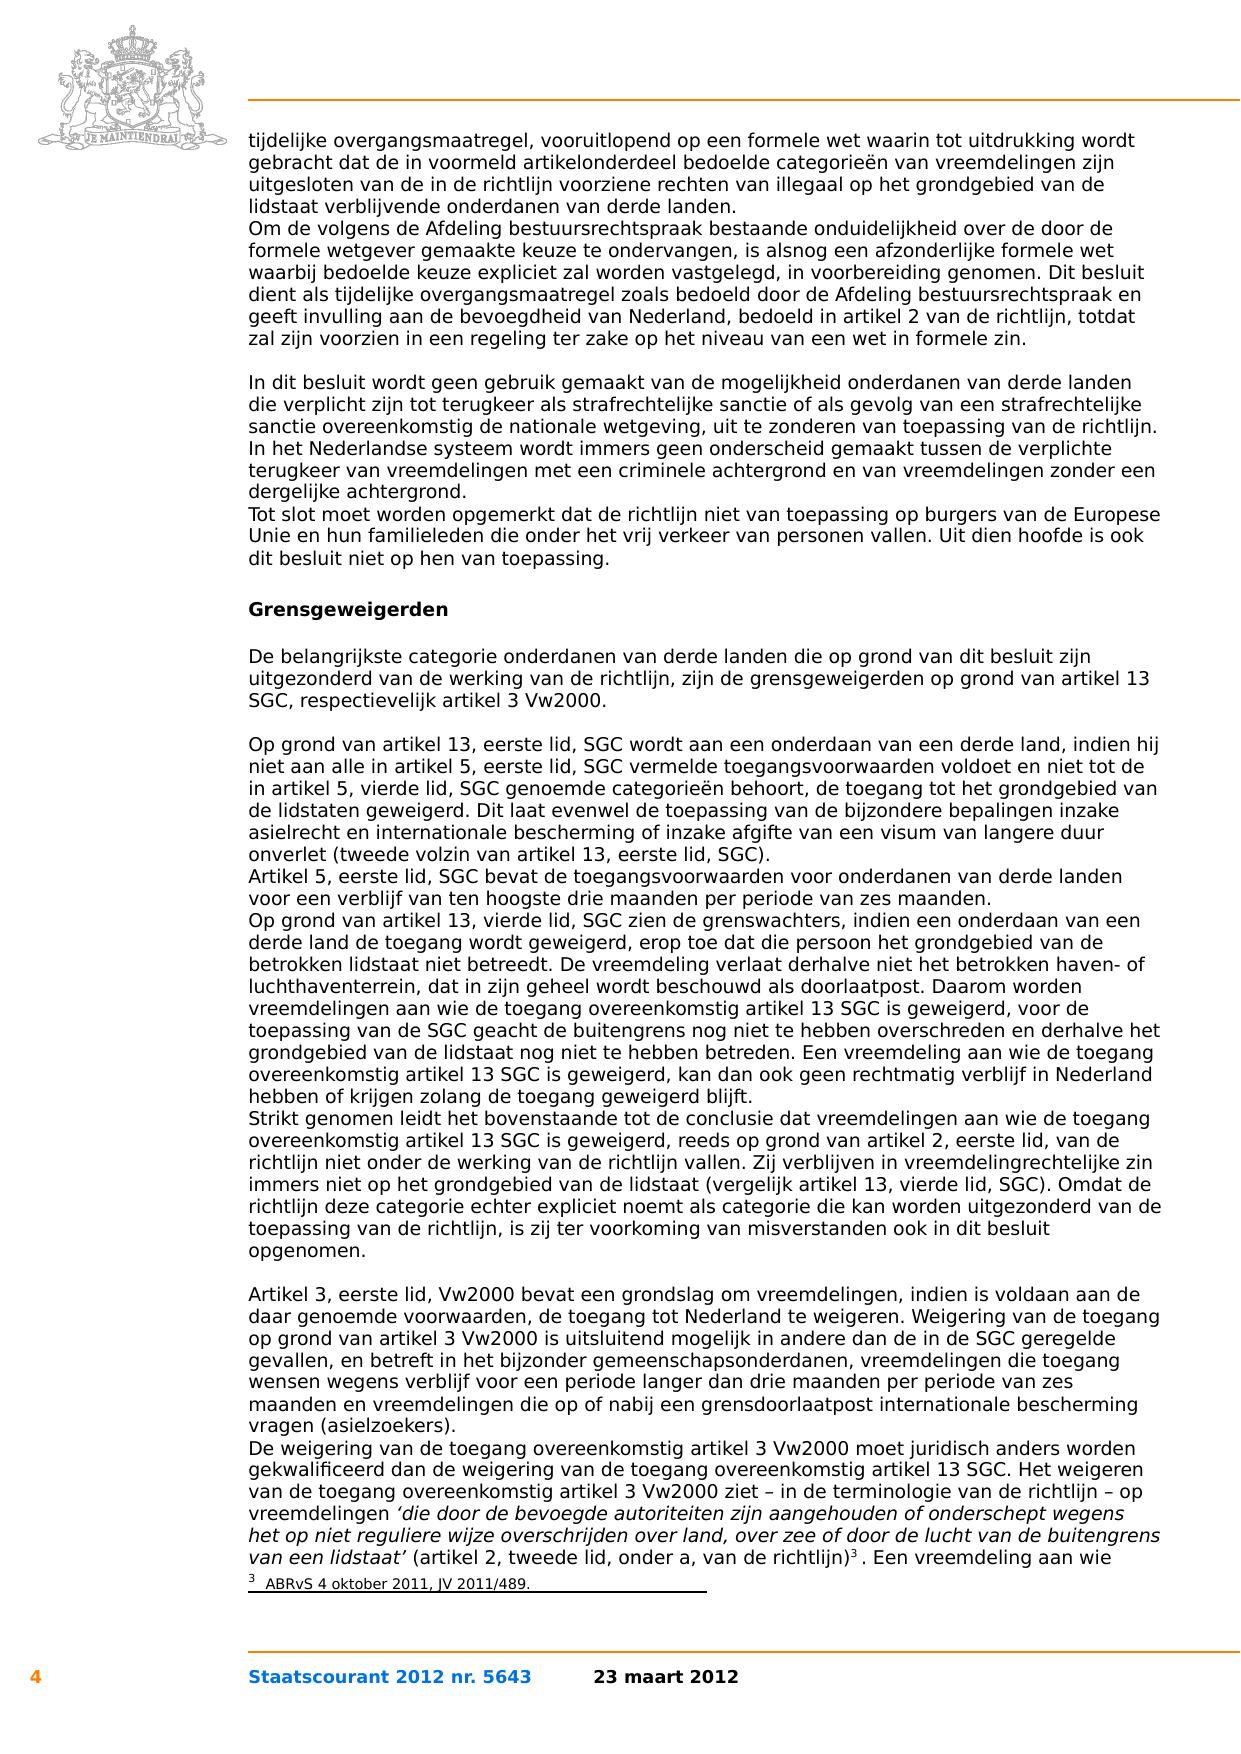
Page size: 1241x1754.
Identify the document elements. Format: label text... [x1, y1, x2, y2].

text In dit besluit wordt geen gebruik gemaakt van de mogelijkheid onderdanen van derde landen die verplicht zijn tot terugkeer als strafrechtelijke sanctie of als gevolg van een strafrechtelijke sanctie overeenkomstig de nationale wetgeving, uit te zonderen van toepassing van de richtlijn. In het Nederlandse systeem wordt immers geen onderscheid gemaakt tussen de verplichte terugkeer van vreemdelingen met een criminele achtergrond en van vreemdelingen zonder een dergelijke achtergrond. [248, 372, 1163, 503]
text Tot slot moet worden opgemerkt dat de richtlijn niet van toepassing op burgers van de Europese Unie en hun familieleden die onder het vrij verkeer van personen vallen. Uit dien hoofde is ook dit besluit niet op hen van toepassing. [248, 503, 1163, 569]
text Artikel 3, eerste lid, Vw2000 bevat een grondslag om vreemdelingen, indien is voldaan aan de daar genoemde voorwaarden, de toegang tot Nederland te weigeren. Weigering van de toegang op grond van artikel 3 Vw2000 is uitsluitend mogelijk in andere dan de in de SGC geregelde gevallen, en betreft in het bijzonder gemeenschapsonderdanen, vreemdelingen die toegang wensen wegens verblijf voor een periode langer dan drie maanden per periode van zes maanden en vreemdelingen die op of nabij een grensdoorlaatpost internationale bescherming vragen (asielzoekers). [248, 1283, 1163, 1437]
text De belangrijkste categorie onderdanen van derde landen die op grond van dit besluit zijn uitgezonderd van de werking van de richtlijn, zijn de grensgeweigerden op grond van artikel 13 SGC, respectievelijk artikel 3 Vw2000. [248, 646, 1163, 712]
text ABRvS 4 oktober 2011, JV 2011/489. [248, 1572, 1163, 1594]
text De weigering van de toegang overeenkomstig artikel 3 Vw2000 moet juridisch anders worden gekwalificeerd dan de weigering van de toegang overeenkomstig artikel 13 SGC. Het weigeren van de toegang overeenkomstig artikel 3 Vw2000 ziet – in de terminologie van de richtlijn – op vreemdelingen ‘die door de bevoegde autoriteiten zijn aangehouden of onderschept wegens het op niet reguliere wijze overschrijden over land, over zee of door de lucht van de buitengrens van een lidstaat’ (artikel 2, tweede lid, onder a, van de richtlijn). Een vreemdeling aan wie [248, 1437, 1163, 1569]
text tijdelijke overgangsmaatregel, vooruitlopend op een formele wet waarin tot uitdrukking wordt gebracht dat de in voormeld artikelonderdeel bedoelde categorieën van vreemdelingen zijn uitgesloten van de in de richtlijn voorziene rechten van illegaal op het grondgebied van de lidstaat verblijvende onderdanen van derde landen. [248, 130, 1163, 218]
text Op grond van artikel 13, vierde lid, SGC zien de grenswachters, indien een onderdaan van een derde land de toegang wordt geweigerd, erop toe dat die persoon het grondgebied van de betrokken lidstaat niet betreedt. De vreemdeling verlaat derhalve niet het betrokken haven- of luchthaventerrein, dat in zijn geheel wordt beschouwd als doorlaatpost. Daarom worden vreemdelingen aan wie de toegang overeenkomstig artikel 13 SGC is geweigerd, voor de toepassing van de SGC geacht de buitengrens nog niet te hebben overschreden en derhalve het grondgebied van de lidstaat nog niet te hebben betreden. Een vreemdeling aan wie de toegang overeenkomstig artikel 13 SGC is geweigerd, kan dan ook geen rechtmatig verblijf in Nederland hebben of krijgen zolang de toegang geweigerd blijft. [248, 910, 1163, 1108]
text Artikel 5, eerste lid, SGC bevat de toegangsvoorwaarden voor onderdanen van derde landen voor een verblijf van ten hoogste drie maanden per periode van zes maanden. [248, 866, 1163, 910]
text Strikt genomen leidt het bovenstaande tot de conclusie dat vreemdelingen aan wie de toegang overeenkomstig artikel 13 SGC is geweigerd, reeds op grond van artikel 2, eerste lid, van de richtlijn niet onder de werking van de richtlijn vallen. Zij verblijven in vreemdelingrechtelijke zin immers niet op het grondgebied van de lidstaat (vergelijk artikel 13, vierde lid, SGC). Omdat de richtlijn deze categorie echter expliciet noemt als categorie die kan worden uitgezonderd van de toepassing van de richtlijn, is zij ter voorkoming van misverstanden ook in dit besluit opgenomen. [248, 1108, 1163, 1262]
picture [38, 25, 227, 150]
text Op grond van artikel 13, eerste lid, SGC wordt aan een onderdaan van een derde land, indien hij niet aan alle in artikel 5, eerste lid, SGC vermelde toegangsvoorwaarden voldoet en niet tot de in artikel 5, vierde lid, SGC genoemde categorieën behoort, de toegang tot het grondgebied van de lidstaten geweigerd. Dit laat evenwel de toepassing van de bijzondere bepalingen inzake asielrecht en internationale bescherming of inzake afgifte van een visum van langere duur onverlet (tweede volzin van artikel 13, eerste lid, SGC). [248, 734, 1163, 866]
text Om de volgens de Afdeling bestuursrechtspraak bestaande onduidelijkheid over de door de formele wetgever gemaakte keuze te ondervangen, is alsnog een afzonderlijke formele wet waarbij bedoelde keuze expliciet zal worden vastgelegd, in voorbereiding genomen. Dit besluit dient als tijdelijke overgangsmaatregel zoals bedoeld door de Afdeling bestuursrechtspraak en geeft invulling aan de bevoegdheid van Nederland, bedoeld in artikel 2 van de richtlijn, totdat zal zijn voorzien in een regeling ter zake op het niveau van een wet in formele zin. [248, 218, 1163, 350]
subtitle Grensgeweigerden [248, 599, 1163, 621]
